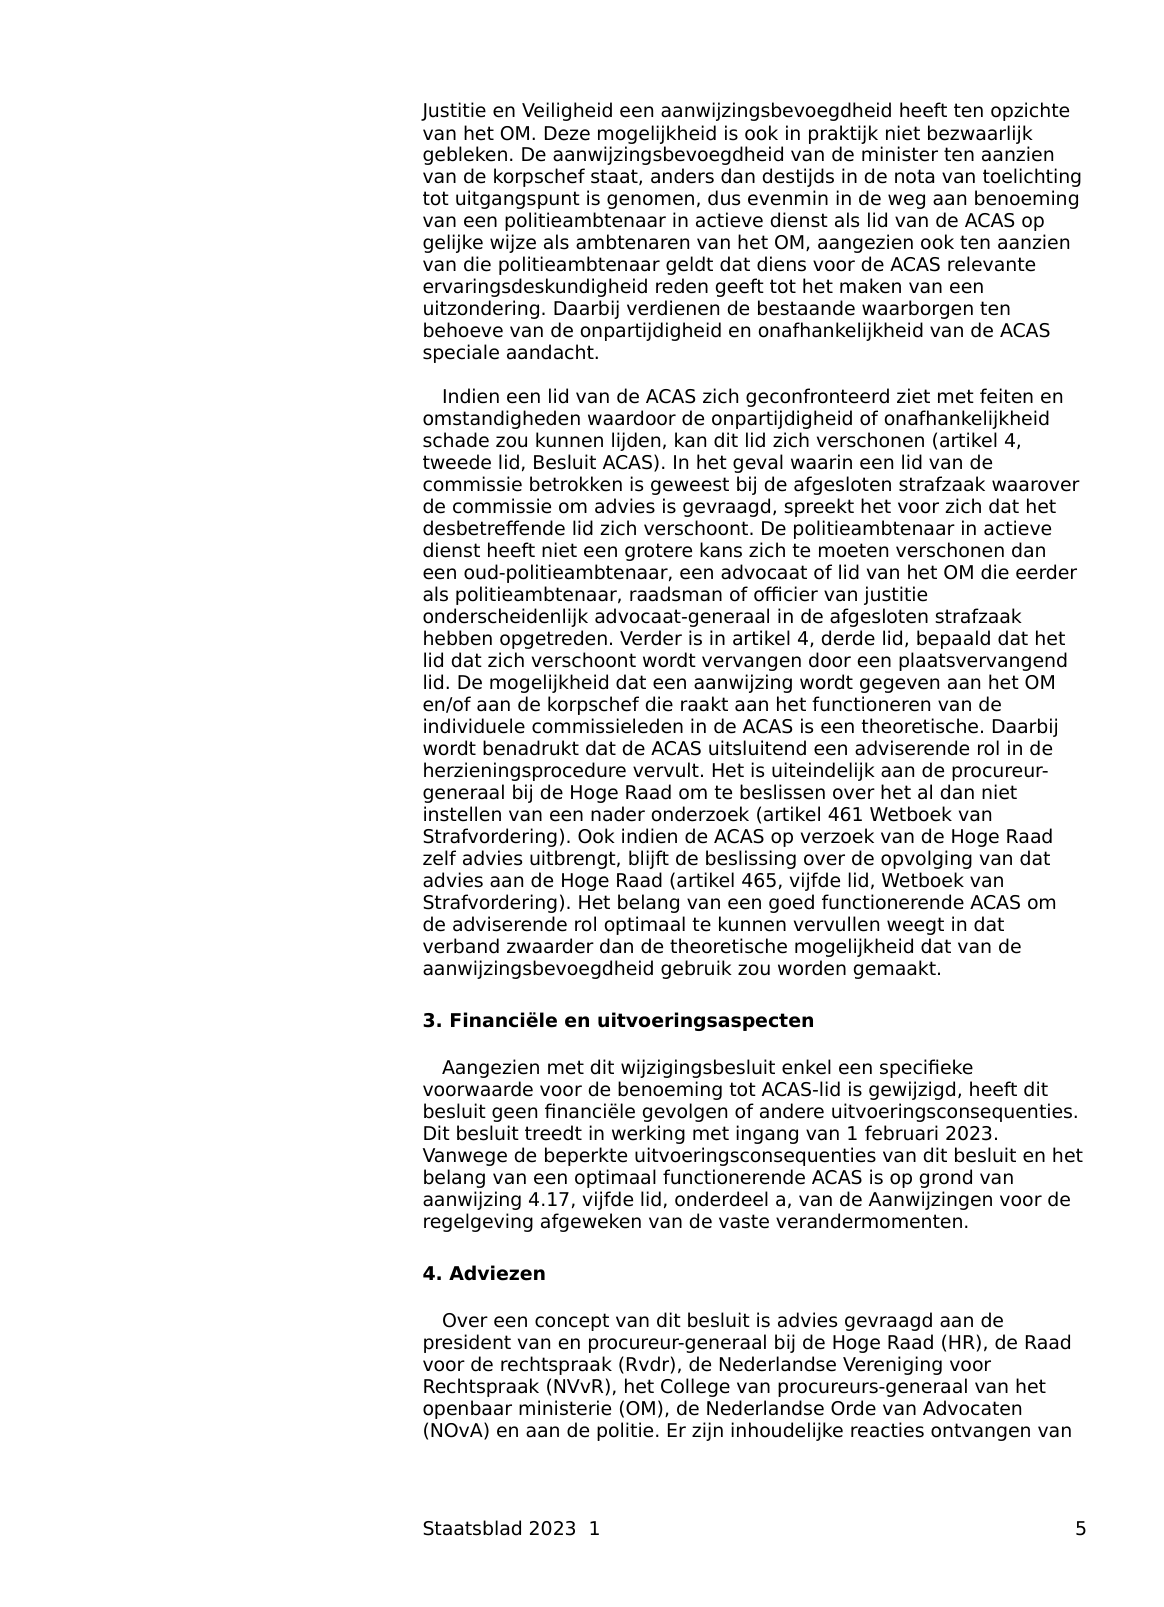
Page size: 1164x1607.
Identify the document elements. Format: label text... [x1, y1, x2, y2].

text Aangezien met dit wijzigingsbesluit enkel een specifieke voorwaarde voor de benoeming tot ACAS-lid is gewijzigd, heeft dit besluit geen financiële gevolgen of andere uitvoeringsconsequenties. Dit besluit treedt in werking met ingang van 1 februari 2023. Vanwege de beperkte uitvoeringsconsequenties van dit besluit en het belang van een optimaal functionerende ACAS is op grond van aanwijzing 4.17, vijfde lid, onderdeel a, van de Aanwijzingen voor de regelgeving afgeweken van de vaste verandermomenten. [422, 1057, 1087, 1233]
subtitle 3. Financiële en uitvoeringsaspecten [422, 1010, 1087, 1032]
subtitle 4. Adviezen [422, 1263, 1087, 1284]
text Indien een lid van de ACAS zich geconfronteerd ziet met feiten en omstandigheden waardoor de onpartijdigheid of onafhankelijkheid schade zou kunnen lijden, kan dit lid zich verschonen (artikel 4, tweede lid, Besluit ACAS). In het geval waarin een lid van de commissie betrokken is geweest bij de afgesloten strafzaak waarover de commissie om advies is gevraagd, spreekt het voor zich dat het desbetreffende lid zich verschoont. De politieambtenaar in actieve dienst heeft niet een grotere kans zich te moeten verschonen dan een oud-politieambtenaar, een advocaat of lid van het OM die eerder als politieambtenaar, raadsman of officier van justitie onderscheidenlijk advocaat-generaal in de afgesloten strafzaak hebben opgetreden. Verder is in artikel 4, derde lid, bepaald dat het lid dat zich verschoont wordt vervangen door een plaatsvervangend lid. De mogelijkheid dat een aanwijzing wordt gegeven aan het OM en/of aan de korpschef die raakt aan het functioneren van de individuele commissieleden in de ACAS is een theoretische. Daarbij wordt benadrukt dat de ACAS uitsluitend een adviserende rol in de herzieningsprocedure vervult. Het is uiteindelijk aan de procureur-generaal bij de Hoge Raad om te beslissen over het al dan niet instellen van een nader onderzoek (artikel 461 Wetboek van Strafvordering). Ook indien de ACAS op verzoek van de Hoge Raad zelf advies uitbrengt, blijft de beslissing over de opvolging van dat advies aan de Hoge Raad (artikel 465, vijfde lid, Wetboek van Strafvordering). Het belang van een goed functionerende ACAS om de adviserende rol optimaal te kunnen vervullen weegt in dat verband zwaarder dan de theoretische mogelijkheid dat van de aanwijzingsbevoegdheid gebruik zou worden gemaakt. [422, 386, 1087, 980]
text Justitie en Veiligheid een aanwijzingsbevoegdheid heeft ten opzichte van het OM. Deze mogelijkheid is ook in praktijk niet bezwaarlijk gebleken. De aanwijzingsbevoegdheid van de minister ten aanzien van de korpschef staat, anders dan destijds in de nota van toelichting tot uitgangspunt is genomen, dus evenmin in de weg aan benoeming van een politieambtenaar in actieve dienst als lid van de ACAS op gelijke wijze als ambtenaren van het OM, aangezien ook ten aanzien van die politieambtenaar geldt dat diens voor de ACAS relevante ervaringsdeskundigheid reden geeft tot het maken van een uitzondering. Daarbij verdienen de bestaande waarborgen ten behoeve van de onpartijdigheid en onafhankelijkheid van de ACAS speciale aandacht. [422, 100, 1087, 364]
text Over een concept van dit besluit is advies gevraagd aan de president van en procureur-generaal bij de Hoge Raad (HR), de Raad voor de rechtspraak (Rvdr), de Nederlandse Vereniging voor Rechtspraak (NVvR), het College van procureurs-generaal van het openbaar ministerie (OM), de Nederlandse Orde van Advocaten (NOvA) en aan de politie. Er zijn inhoudelijke reacties ontvangen van [422, 1309, 1087, 1441]
